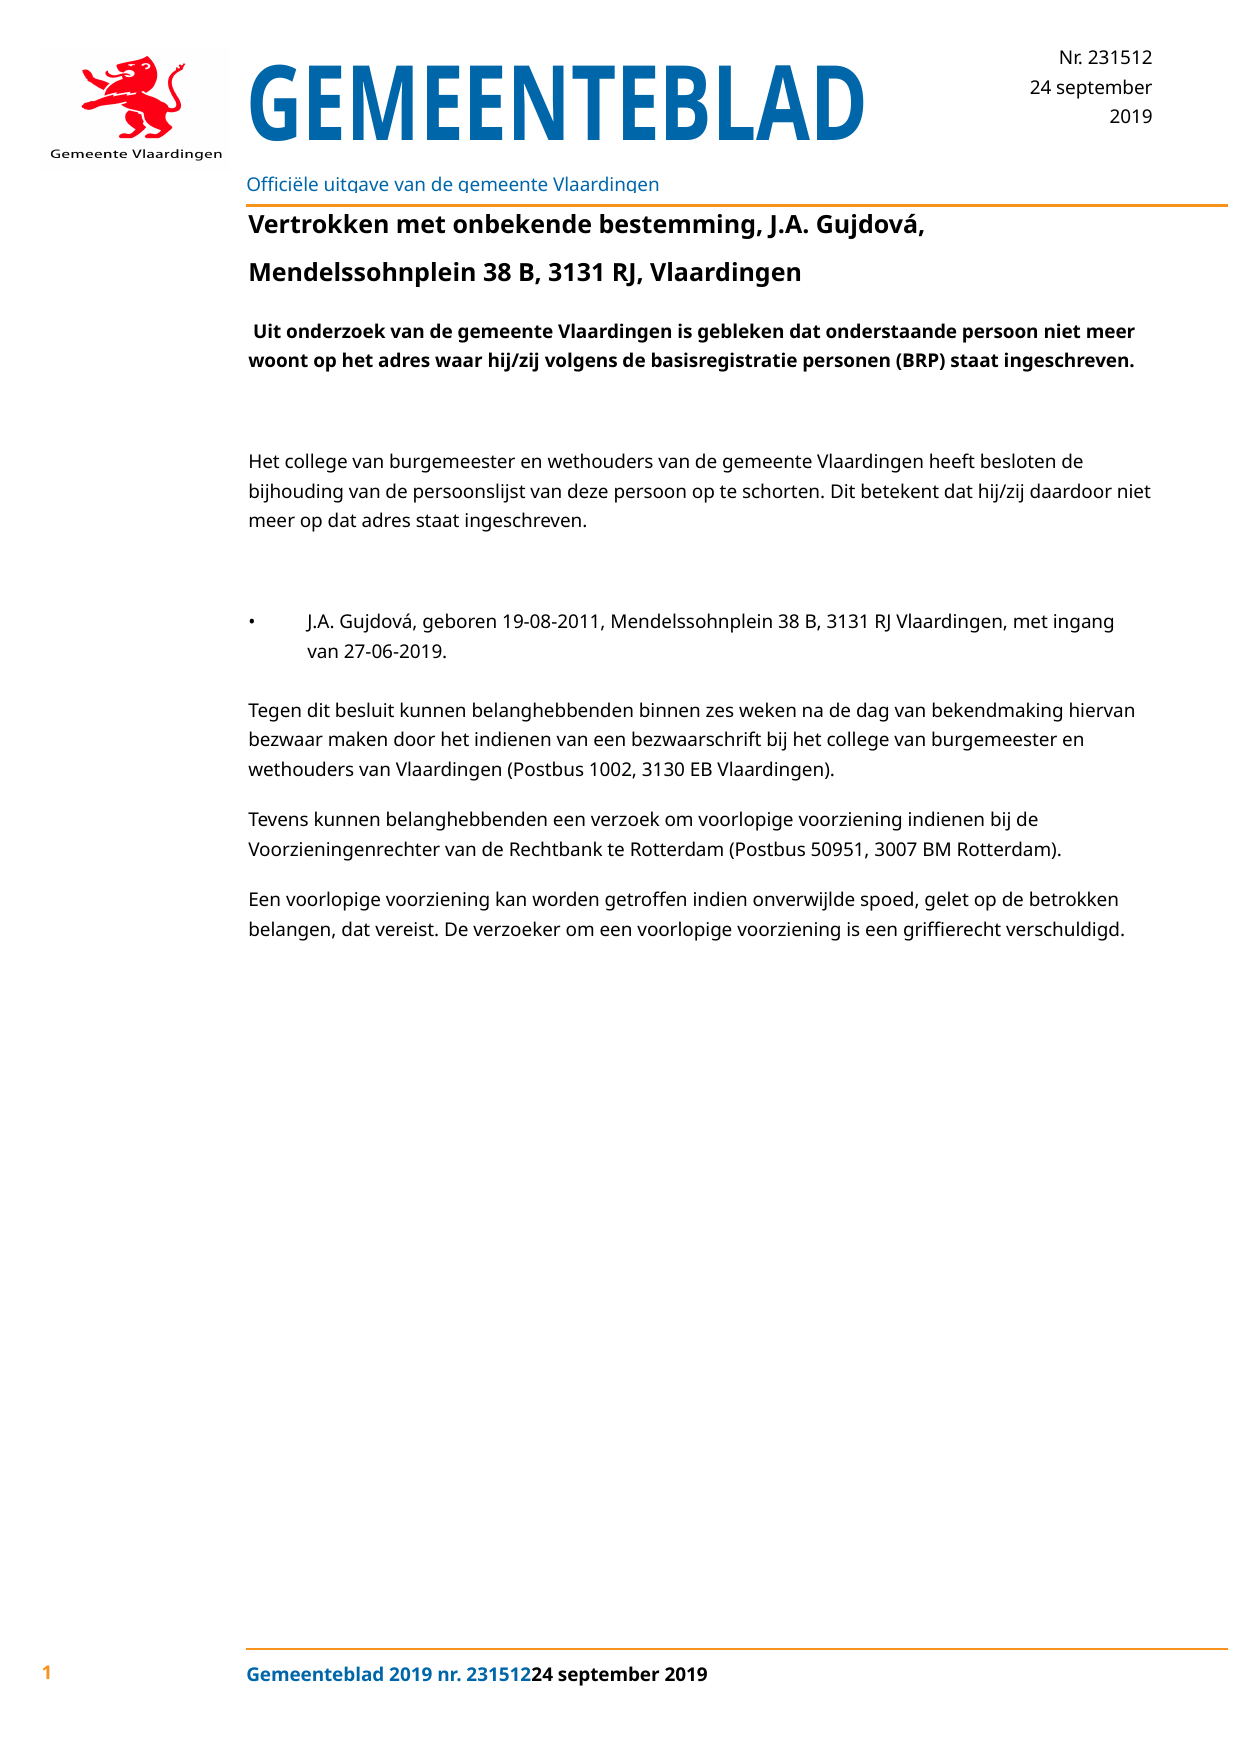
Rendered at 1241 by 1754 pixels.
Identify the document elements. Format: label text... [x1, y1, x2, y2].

picture [41, 47, 231, 172]
text Uit onderzoek van de gemeente Vlaardingen is gebleken dat onderstaande persoon niet meer woont op het adres waar hij/zij volgens de basisregistratie personen (BRP) staat ingeschreven. [248, 318, 1152, 373]
list J.A. Gujdová, geboren 19-08-2011, Mendelssohnplein 38 B, 3131 RJ Vlaardingen, met ingang van 27-06-2019. [248, 608, 1152, 664]
text Vertrokken met onbekende bestemming, J.A. Gujdová, Mendelssohnplein 38 B, 3131 RJ, Vlaardingen [248, 207, 1152, 288]
text Tevens kunnen belanghebbenden een verzoek om voorlopige voorziening indienen bij de Voorzieningenrechter van de Rechtbank te Rotterdam (Postbus 50951, 3007 BM Rotterdam). [248, 807, 1152, 862]
text Tegen dit besluit kunnen belanghebbenden binnen zes weken na de dag van bekendmaking hiervan bezwaar maken door het indienen van een bezwaarschrift bij het college van burgemeester en wethouders van Vlaardingen (Postbus 1002, 3130 EB Vlaardingen). [248, 697, 1152, 782]
text Een voorlopige voorziening kan worden getroffen indien onverwijlde spoed, gelet op de betrokken belangen, dat vereist. De verzoeker om een voorlopige voorziening is een griffierecht verschuldigd. [248, 887, 1152, 942]
text Het college van burgemeester en wethouders van de gemeente Vlaardingen heeft besloten de bijhouding van de persoonslijst van deze persoon op te schorten. Dit betekent dat hij/zij daardoor niet meer op dat adres staat ingeschreven. [248, 448, 1152, 533]
